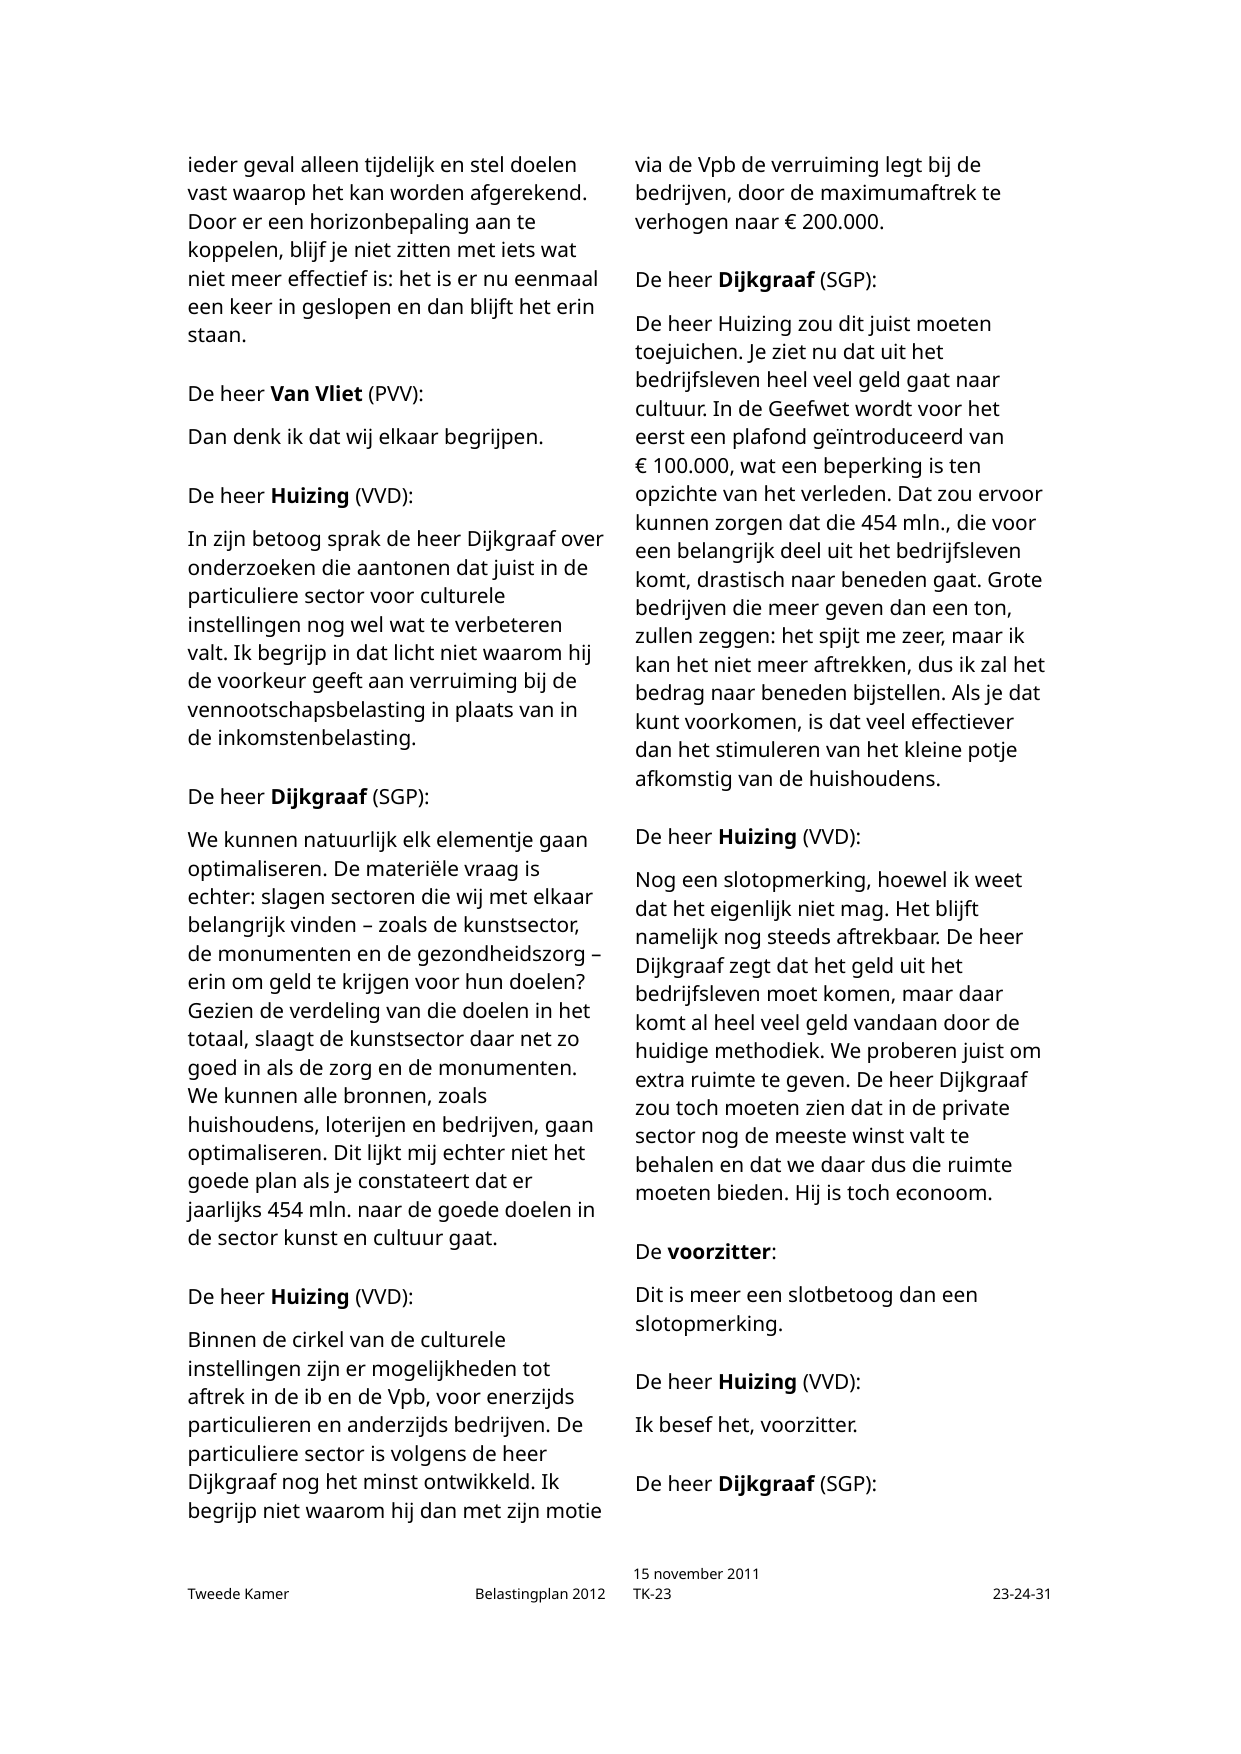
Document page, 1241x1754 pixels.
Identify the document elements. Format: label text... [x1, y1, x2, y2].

text De heer Huizing (VVD): [187, 1282, 605, 1310]
text De heer Huizing (VVD): [187, 481, 605, 509]
text De heer Huizing (VVD): [635, 822, 1053, 851]
text In zijn betoog sprak de heer Dijkgraaf over onderzoeken die aantonen dat juist in de particuliere sector voor culturele instellingen nog wel wat te verbeteren valt. Ik begrijp in dat licht niet waarom hij de voorkeur geeft aan verruiming bij de vennootschapsbelasting in plaats van in de inkomstenbelasting. [187, 524, 605, 752]
text De heer Huizing (VVD): [635, 1367, 1053, 1396]
text De heer Dijkgraaf (SGP): [187, 782, 605, 810]
text We kunnen natuurlijk elk elementje gaan optimaliseren. De materiële vraag is echter: slagen sectoren die wij met elkaar belangrijk vinden – zoals de kunstsector, de monumenten en de gezondheidszorg – erin om geld te krijgen voor hun doelen? Gezien de verdeling van die doelen in het totaal, slaagt de kunstsector daar net zo goed in als de zorg en de monumenten. We kunnen alle bronnen, zoals huishoudens, loterijen en bedrijven, gaan optimaliseren. Dit lijkt mij echter niet het goede plan als je constateert dat er jaarlijks 454 mln. naar de goede doelen in de sector kunst en cultuur gaat. [187, 825, 605, 1252]
text De voorzitter: [635, 1237, 1053, 1265]
text Nog een slotopmerking, hoewel ik weet dat het eigenlijk niet mag. Het blijft namelijk nog steeds aftrekbaar. De heer Dijkgraaf zegt dat het geld uit het bedrijfsleven moet komen, maar daar komt al heel veel geld vandaan door de huidige methodiek. We proberen juist om extra ruimte te geven. De heer Dijkgraaf zou toch moeten zien dat in de private sector nog de meeste winst valt te behalen en dat we daar dus die ruimte moeten bieden. Hij is toch econoom. [635, 866, 1053, 1207]
text Dit is meer een slotbetoog dan een slotopmerking. [635, 1280, 1053, 1337]
text De heer Huizing zou dit juist moeten toejuichen. Je ziet nu dat uit het bedrijfsleven heel veel geld gaat naar cultuur. In de Geefwet wordt voor het eerst een plafond geïntroduceerd van € 100.000, wat een beperking is ten opzichte van het verleden. Dat zou ervoor kunnen zorgen dat die 454 mln., die voor een belangrijk deel uit het bedrijfsleven komt, drastisch naar beneden gaat. Grote bedrijven die meer geven dan een ton, zullen zeggen: het spijt me zeer, maar ik kan het niet meer aftrekken, dus ik zal het bedrag naar beneden bijstellen. Als je dat kunt voorkomen, is dat veel effectiever dan het stimuleren van het kleine potje afkomstig van de huishoudens. [635, 309, 1053, 792]
text De heer Dijkgraaf (SGP): [635, 1469, 1053, 1497]
text Ik besef het, voorzitter. [635, 1411, 1053, 1439]
text De heer Van Vliet (PVV): [187, 379, 605, 407]
text De heer Dijkgraaf (SGP): [635, 265, 1053, 294]
text Dan denk ik dat wij elkaar begrijpen. [187, 422, 605, 451]
text via de Vpb de verruiming legt bij de bedrijven, door de maximumaftrek te verhogen naar € 200.000. [635, 150, 1053, 235]
text ieder geval alleen tijdelijk en stel doelen vast waarop het kan worden afgerekend. Door er een horizonbepaling aan te koppelen, blijf je niet zitten met iets wat niet meer effectief is: het is er nu eenmaal een keer in geslopen en dan blijft het erin staan. [187, 150, 605, 349]
text Binnen de cirkel van de culturele instellingen zijn er mogelijkheden tot aftrek in de ib en de Vpb, voor enerzijds particulieren en anderzijds bedrijven. De particuliere sector is volgens de heer Dijkgraaf nog het minst ontwikkeld. Ik begrijp niet waarom hij dan met zijn motie [187, 1325, 605, 1524]
